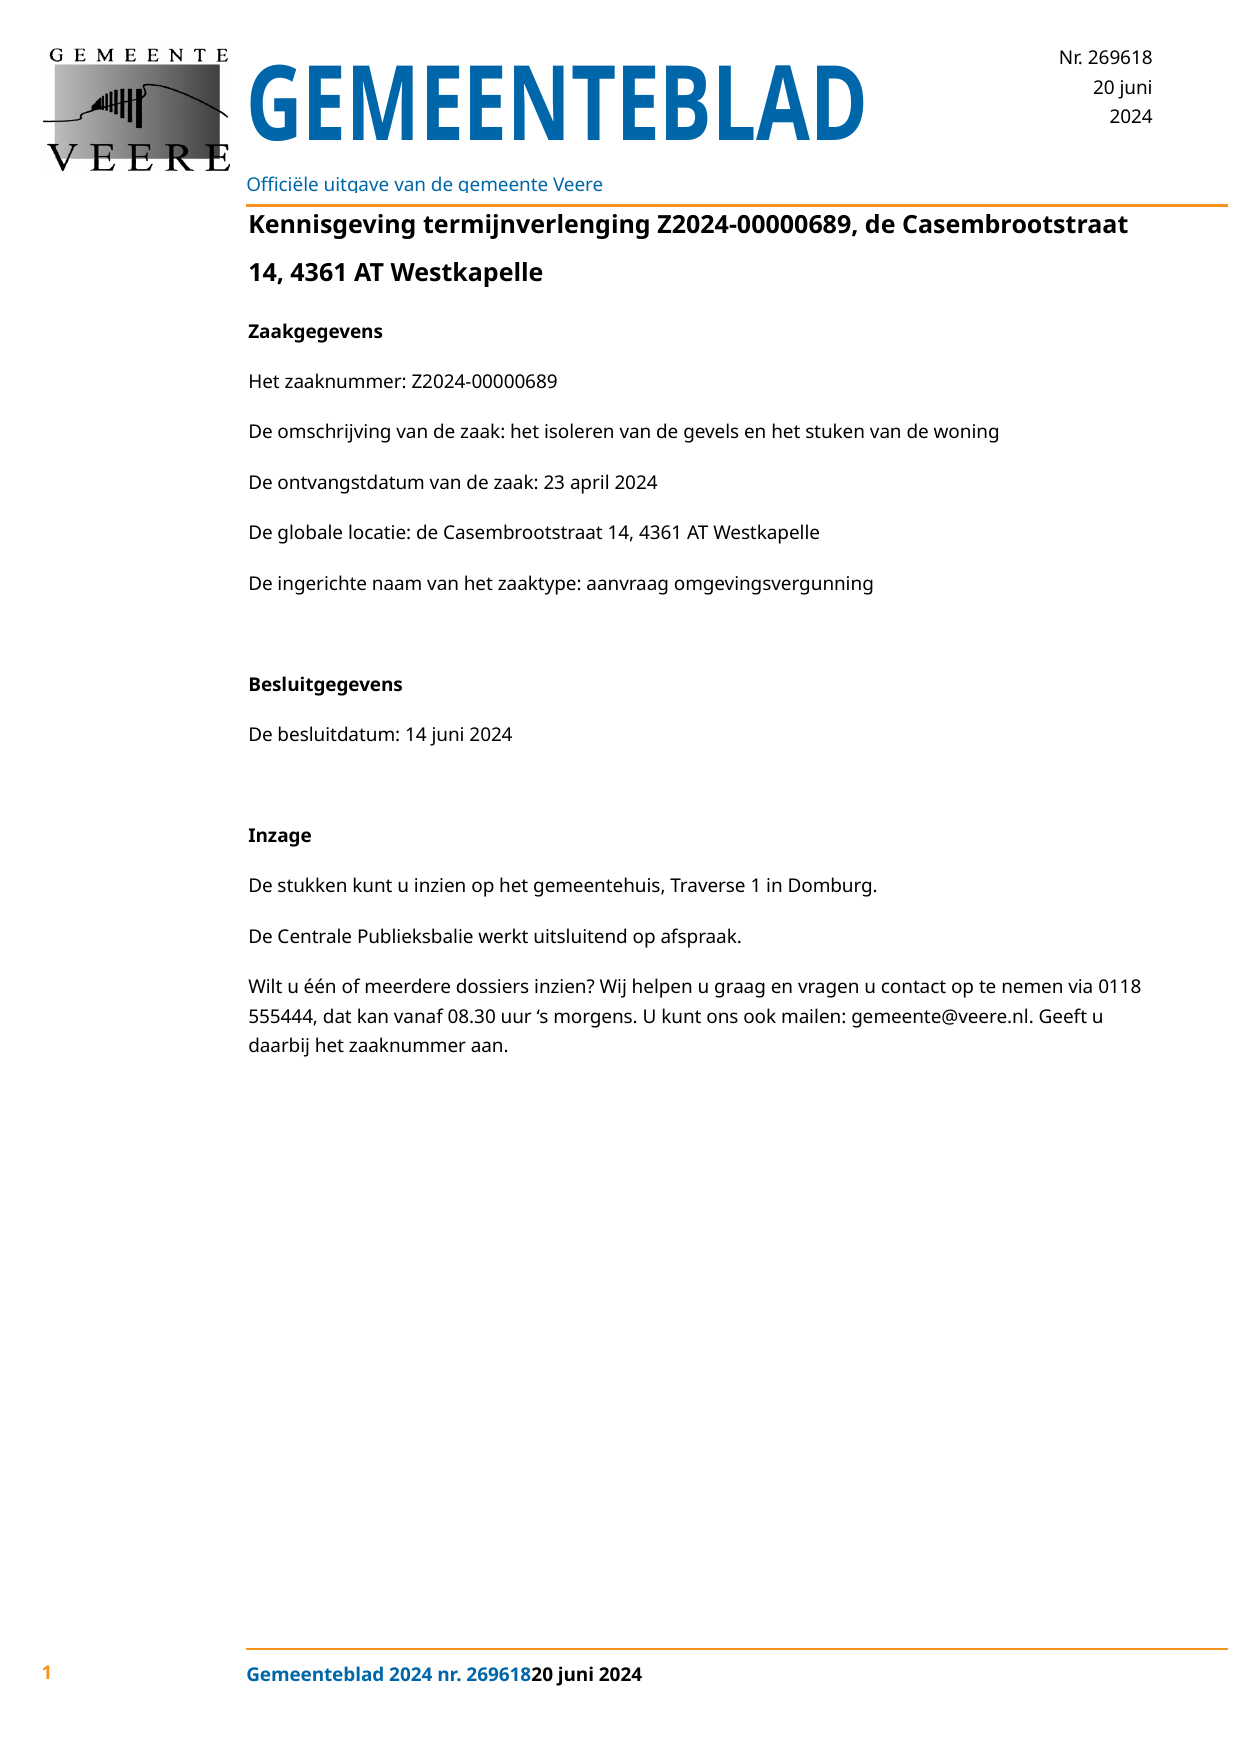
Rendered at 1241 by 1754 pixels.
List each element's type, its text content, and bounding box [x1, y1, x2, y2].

text De omschrijving van de zaak: het isoleren van de gevels en het stuken van de woning [248, 419, 1152, 444]
text De globale locatie: de Casembrootstraat 14, 4361 AT Westkapelle [248, 519, 1152, 545]
text De ingerichte naam van het zaaktype: aanvraag omgevingsvergunning [248, 570, 1152, 596]
text Inzage [248, 822, 1152, 848]
text Zaakgegevens [248, 318, 1152, 344]
text De stukken kunt u inzien op het gemeentehuis, Traverse 1 in Domburg. [248, 872, 1152, 898]
text De ontvangstdatum van de zaak: 23 april 2024 [248, 469, 1152, 495]
text Besluitgegevens [248, 671, 1152, 697]
text De Centrale Publieksbalie werkt uitsluitend op afspraak. [248, 923, 1152, 949]
text De besluitdatum: 14 juni 2024 [248, 721, 1152, 747]
text Wilt u één of meerdere dossiers inzien? Wij helpen u graag en vragen u contact op te nemen via 0118 555444, dat kan vanaf 08.30 uur ‘s morgens. U kunt ons ook mailen: gemeente@veere.nl. Geeft u daarbij het zaaknummer aan. [248, 973, 1152, 1058]
picture [41, 47, 231, 172]
text Het zaaknummer: Z2024-00000689 [248, 368, 1152, 394]
text Kennisgeving termijnverlenging Z2024-00000689, de Casembrootstraat 14, 4361 AT Westkapelle [248, 207, 1152, 288]
